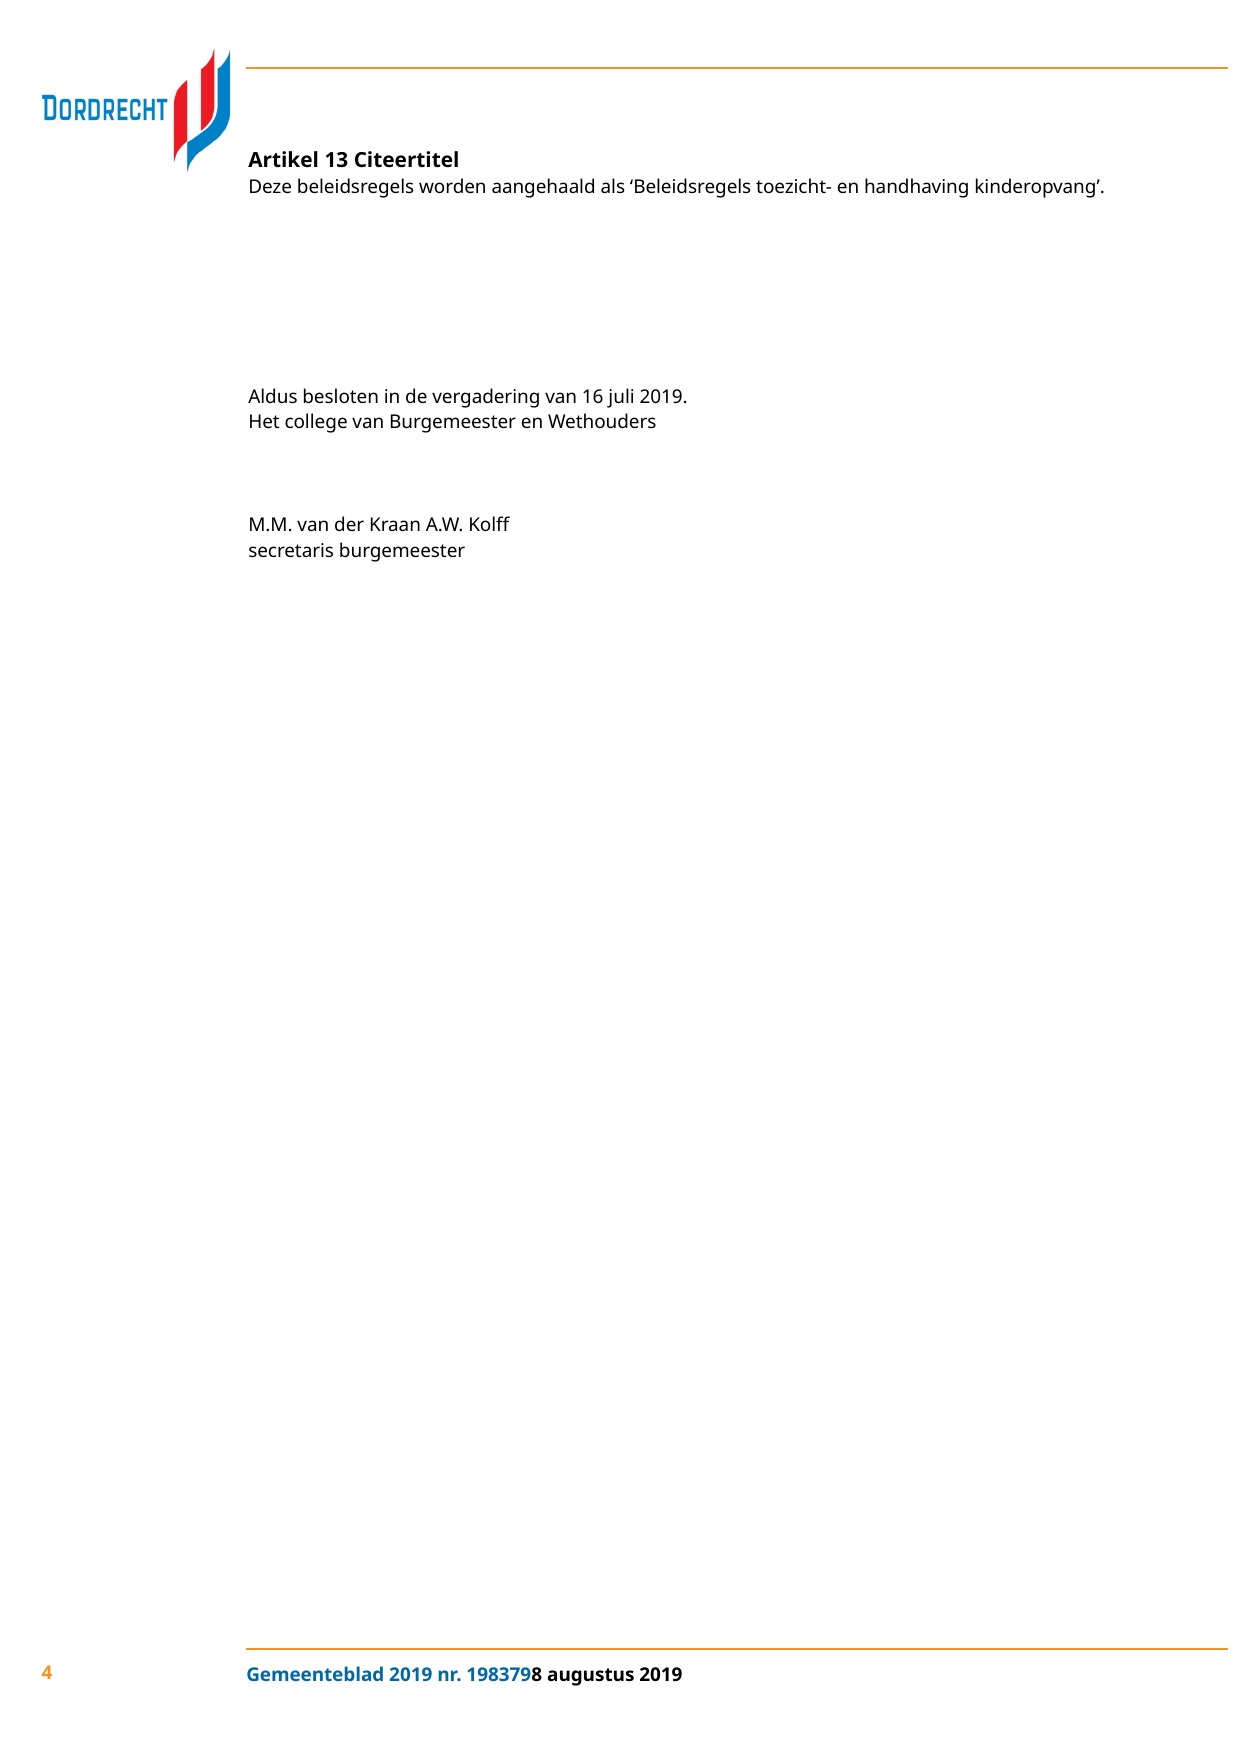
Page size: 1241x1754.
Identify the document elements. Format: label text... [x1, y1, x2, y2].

text Deze beleidsregels worden aangehaald als ‘Beleidsregels toezicht- en handhaving kinderopvang’. [248, 174, 1152, 199]
text M.M. van der Kraan A.W. Kolff [248, 512, 1152, 537]
text Artikel 13 Citeertitel [248, 145, 1152, 174]
text Aldus besloten in de vergadering van 16 juli 2019. [248, 383, 1152, 409]
picture [41, 47, 231, 172]
text Het college van Burgemeester en Wethouders [248, 409, 1152, 434]
text secretaris burgemeester [248, 537, 1152, 563]
